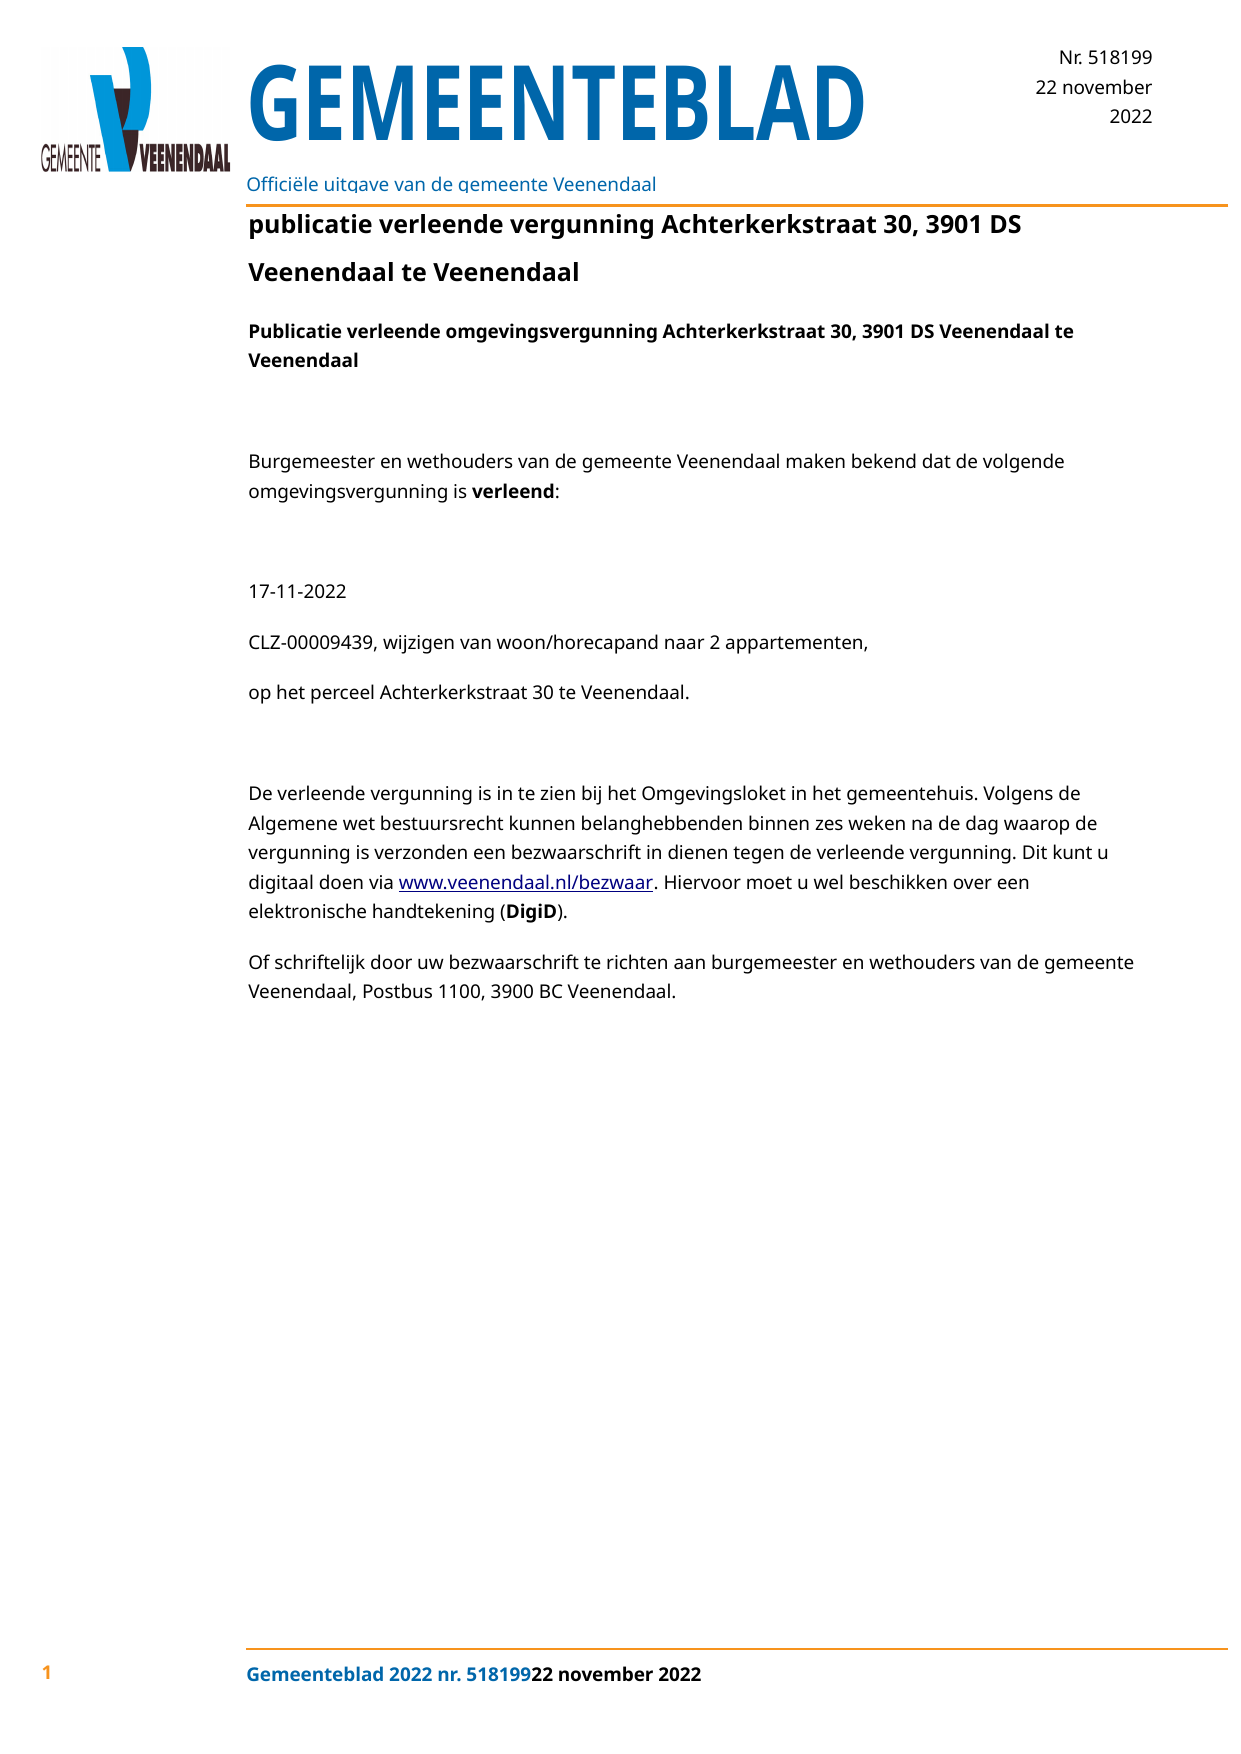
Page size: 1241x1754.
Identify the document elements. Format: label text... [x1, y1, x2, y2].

picture [41, 47, 130, 172]
text 17-11-2022 [248, 579, 1152, 604]
text Publicatie verleende omgevingsvergunning Achterkerkstraat 30, 3901 DS Veenendaal te Veenendaal [248, 318, 1152, 373]
text publicatie verleende vergunning Achterkerkstraat 30, 3901 DS Veenendaal te Veenendaal [248, 207, 1152, 288]
text CLZ-00009439, wijzigen van woon/horecapand naar 2 appartementen, [248, 629, 1152, 655]
text Burgemeester en wethouders van de gemeente Veenendaal maken bekend dat de volgende omgevingsvergunning is verleend: [248, 448, 1152, 504]
text Of schriftelijk door uw bezwaarschrift te richten aan burgemeester en wethouders van de gemeente Veenendaal, Postbus 1100, 3900 BC Veenendaal. [248, 949, 1152, 1004]
text op het perceel Achterkerkstraat 30 te Veenendaal. [248, 679, 1152, 705]
text De verleende vergunning is in te zien bij het Omgevingsloket in het gemeentehuis. Volgens de Algemene wet bestuursrecht kunnen belanghebbenden binnen zes weken na de dag waarop de vergunning is verzonden een bezwaarschrift in dienen tegen de verleende vergunning. Dit kunt u digitaal doen via www.veenendaal.nl/bezwaar. Hiervoor moet u wel beschikken over een elektronische handtekening (DigiD). [248, 780, 1152, 924]
picture [123, 47, 231, 172]
